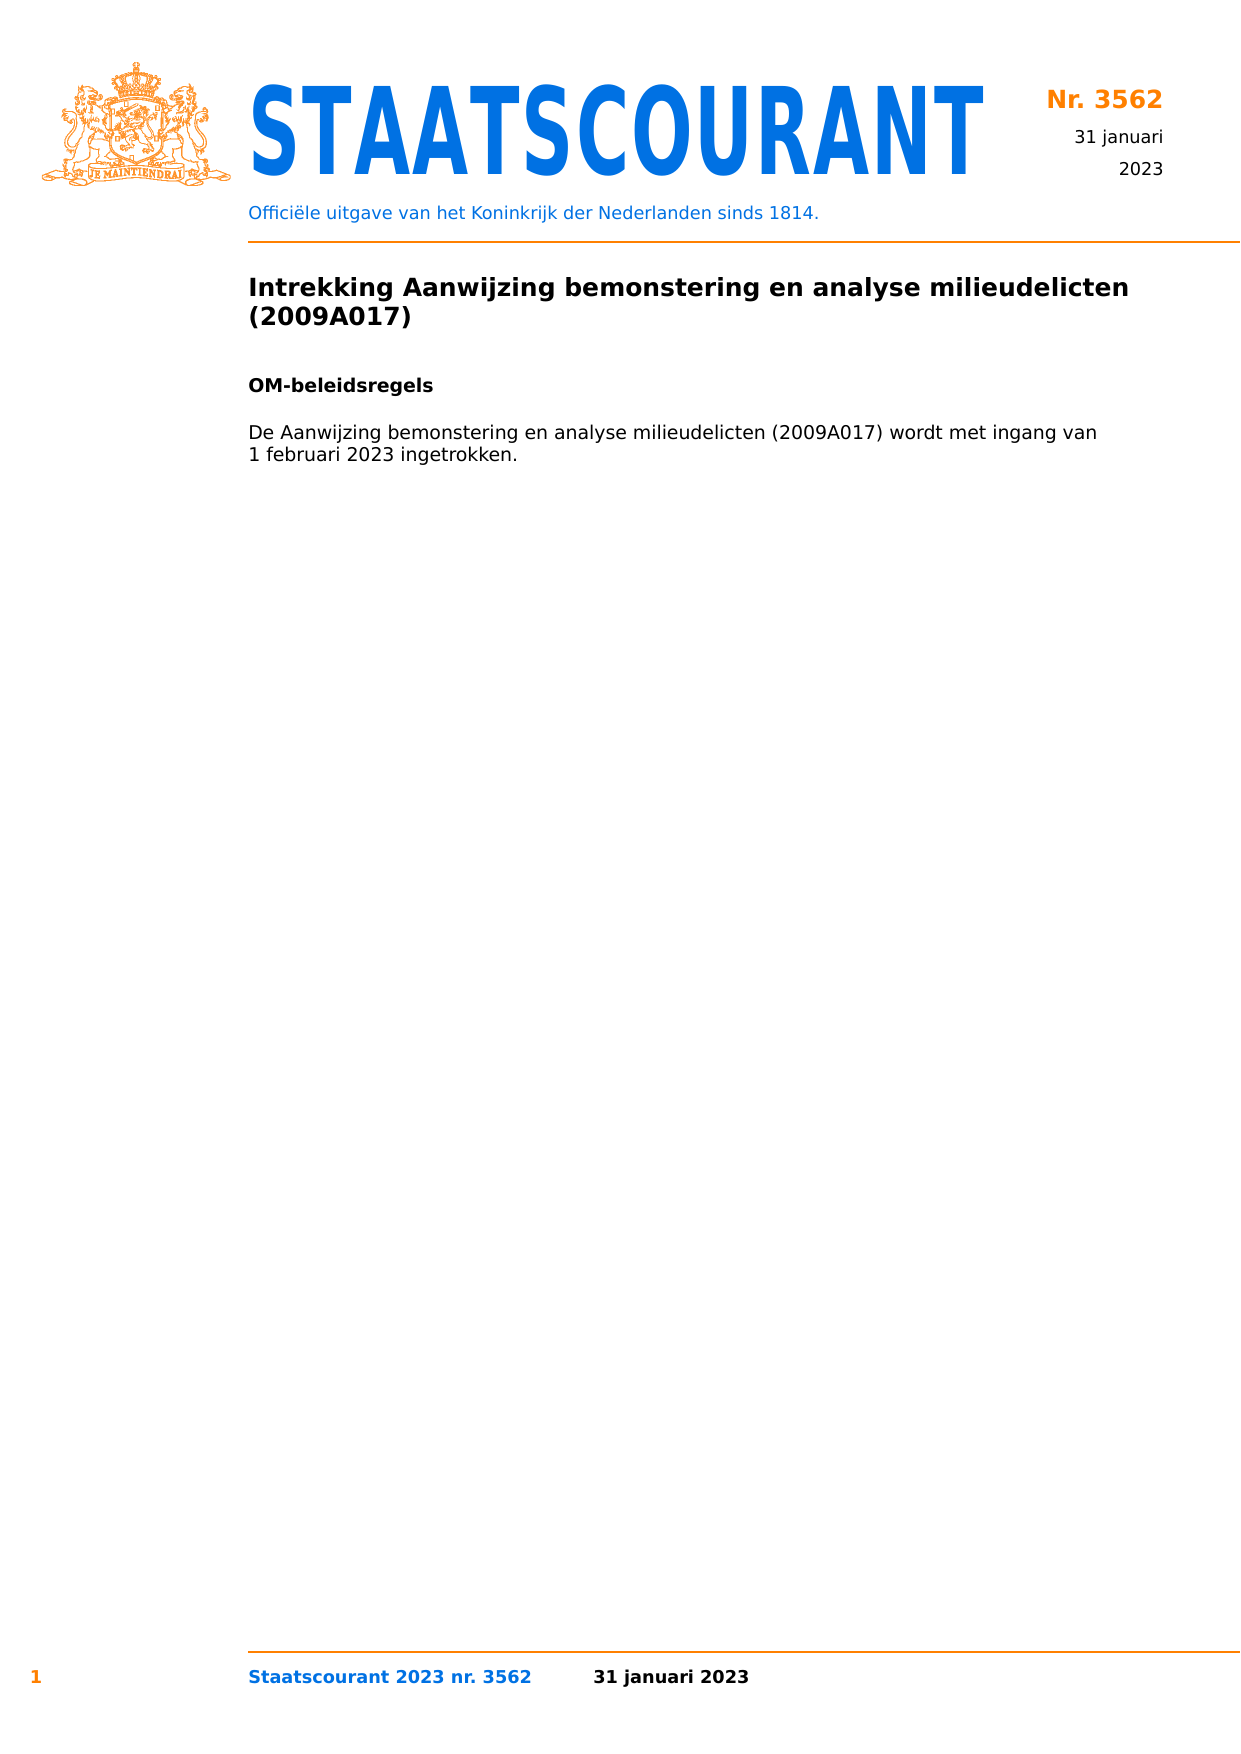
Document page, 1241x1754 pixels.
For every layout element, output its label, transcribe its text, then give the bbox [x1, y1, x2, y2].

text De Aanwijzing bemonstering en analyse milieudelicten (2009A017) wordt met ingang van 1 februari 2023 ingetrokken. [248, 422, 1163, 466]
subtitle OM-beleidsregels [248, 375, 1163, 397]
table_cell 2023 [998, 153, 1240, 203]
table_header [25, 62, 248, 241]
table_header Nr. 3562 [998, 62, 1240, 121]
table_cell Officiële uitgave van het Koninkrijk der Nederlanden sinds 1814. [248, 203, 1240, 241]
table_header STAATSCOURANT [248, 62, 998, 203]
subtitle Intrekking Aanwijzing bemonstering en analyse milieudelicten (2009A017) [248, 273, 1163, 331]
picture [41, 62, 231, 186]
table_cell 31 januari [998, 121, 1240, 153]
